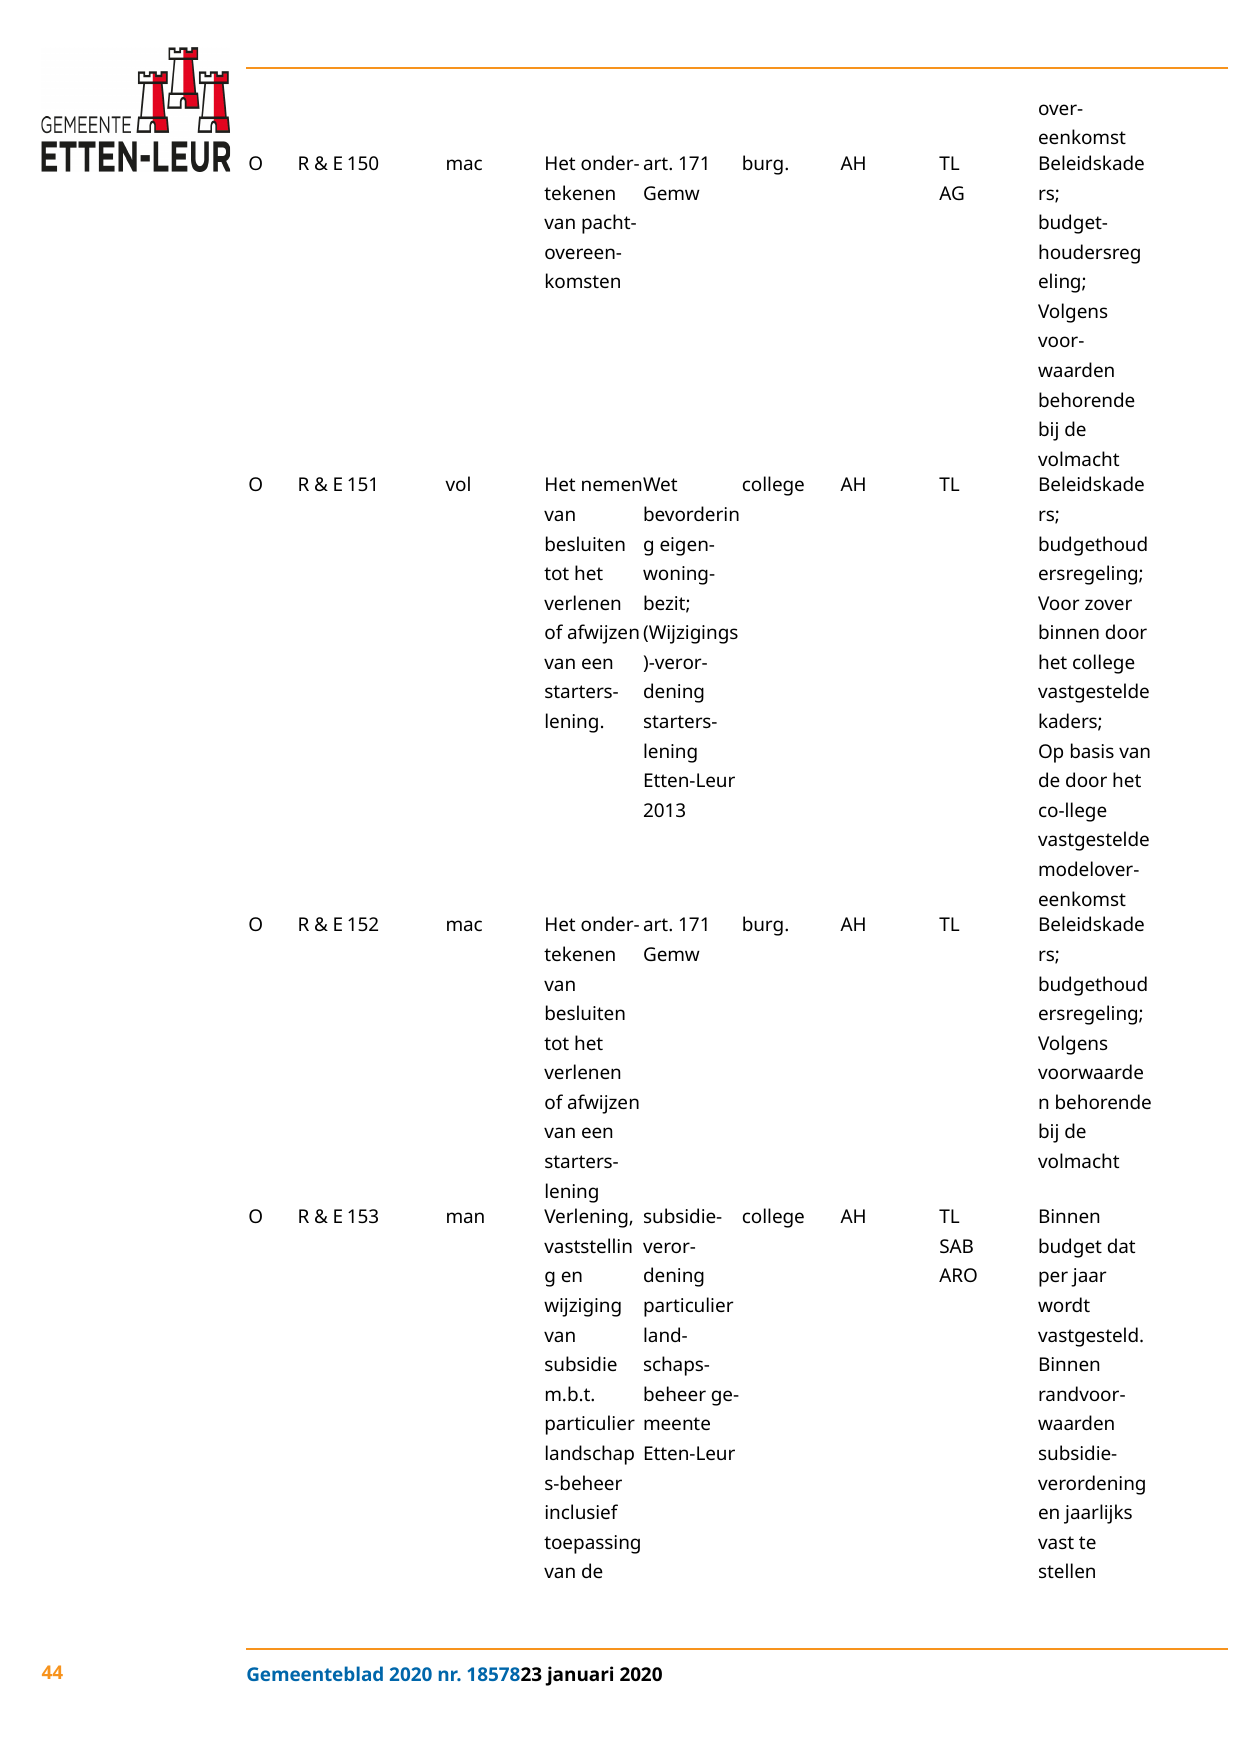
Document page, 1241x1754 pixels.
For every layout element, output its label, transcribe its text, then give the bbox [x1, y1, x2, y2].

table_cell [396, 95, 445, 150]
table_cell AH [840, 472, 939, 912]
table_cell burg. [742, 150, 840, 472]
table_cell AH [840, 150, 939, 472]
table_cell [445, 95, 544, 150]
table_cell O [248, 472, 297, 912]
table_cell Beleidskaders; budget-houdersregeling; Volgens voor-waarden behorende bij de volmacht [1038, 150, 1152, 472]
table_cell O [248, 1204, 297, 1584]
table_cell R & E [297, 472, 347, 912]
table_cell [396, 1204, 445, 1584]
table_cell burg. [742, 912, 840, 1203]
table_cell Beleidskaders; budgethoudersregeling; Volgens voorwaarden behorende bij de volmacht [1038, 912, 1152, 1203]
table_cell Het nemen van besluiten tot het verlenen of afwijzen van een starters-lening. [544, 472, 643, 912]
table_cell [643, 95, 742, 150]
table_cell 153 [347, 1204, 396, 1584]
table_cell R & E [297, 912, 347, 1203]
table_cell Beleidskaders; budgethoudersregeling; Voor zover binnen door het college vastgestelde kaders; Op basis van de door het co-llege vastgestelde modelover-eenkomst [1038, 472, 1152, 912]
table_cell vol [445, 472, 544, 912]
table_cell TL [939, 472, 1038, 912]
table_cell Het onder-tekenen van besluiten tot het verlenen of afwijzen van een starters-lening [544, 912, 643, 1203]
table_cell [939, 95, 1038, 150]
table_cell college [742, 472, 840, 912]
table_cell [396, 472, 445, 912]
table_cell R & E [297, 150, 347, 472]
table_cell art. 171 Gemw [643, 912, 742, 1203]
table_cell [347, 95, 396, 150]
table_cell 150 [347, 150, 396, 472]
table_cell [297, 95, 347, 150]
table_cell over-eenkomst [1038, 95, 1152, 150]
table_cell TL AG [939, 150, 1038, 472]
table_cell R & E [297, 1204, 347, 1584]
table_cell O [248, 150, 297, 472]
table_cell 151 [347, 472, 396, 912]
table_cell Het onder-tekenen van pacht-overeen-komsten [544, 150, 643, 472]
table_cell TL SAB ARO [939, 1204, 1038, 1584]
table_cell AH [840, 1204, 939, 1584]
table_cell college [742, 1204, 840, 1584]
table_cell AH [840, 912, 939, 1203]
table_cell art. 171 Gemw [643, 150, 742, 472]
table_cell [544, 95, 643, 150]
table_cell [742, 95, 840, 150]
table_cell 152 [347, 912, 396, 1203]
table_cell Verlening, vaststelling en wijziging van subsidie m.b.t. particulier landschaps-beheer inclusief toepassing van de [544, 1204, 643, 1584]
table_cell mac [445, 150, 544, 472]
table_cell Binnen budget dat per jaar wordt vastgesteld. Binnen randvoor-waarden subsidie-verordening en jaarlijks vast te stellen [1038, 1204, 1152, 1584]
table_cell O [248, 912, 297, 1203]
table_cell [396, 150, 445, 472]
picture [41, 47, 231, 172]
table_cell man [445, 1204, 544, 1584]
table_cell subsidie-veror-dening particulier land-schaps-beheer ge-meente Etten-Leur [643, 1204, 742, 1584]
table_cell [396, 912, 445, 1203]
table_cell [248, 95, 297, 150]
table_cell TL [939, 912, 1038, 1203]
table_cell [840, 95, 939, 150]
table_cell Wet bevordering eigen-woning-bezit; (Wijzigings)-veror-dening starters-lening Etten-Leur 2013 [643, 472, 742, 912]
table_cell mac [445, 912, 544, 1203]
